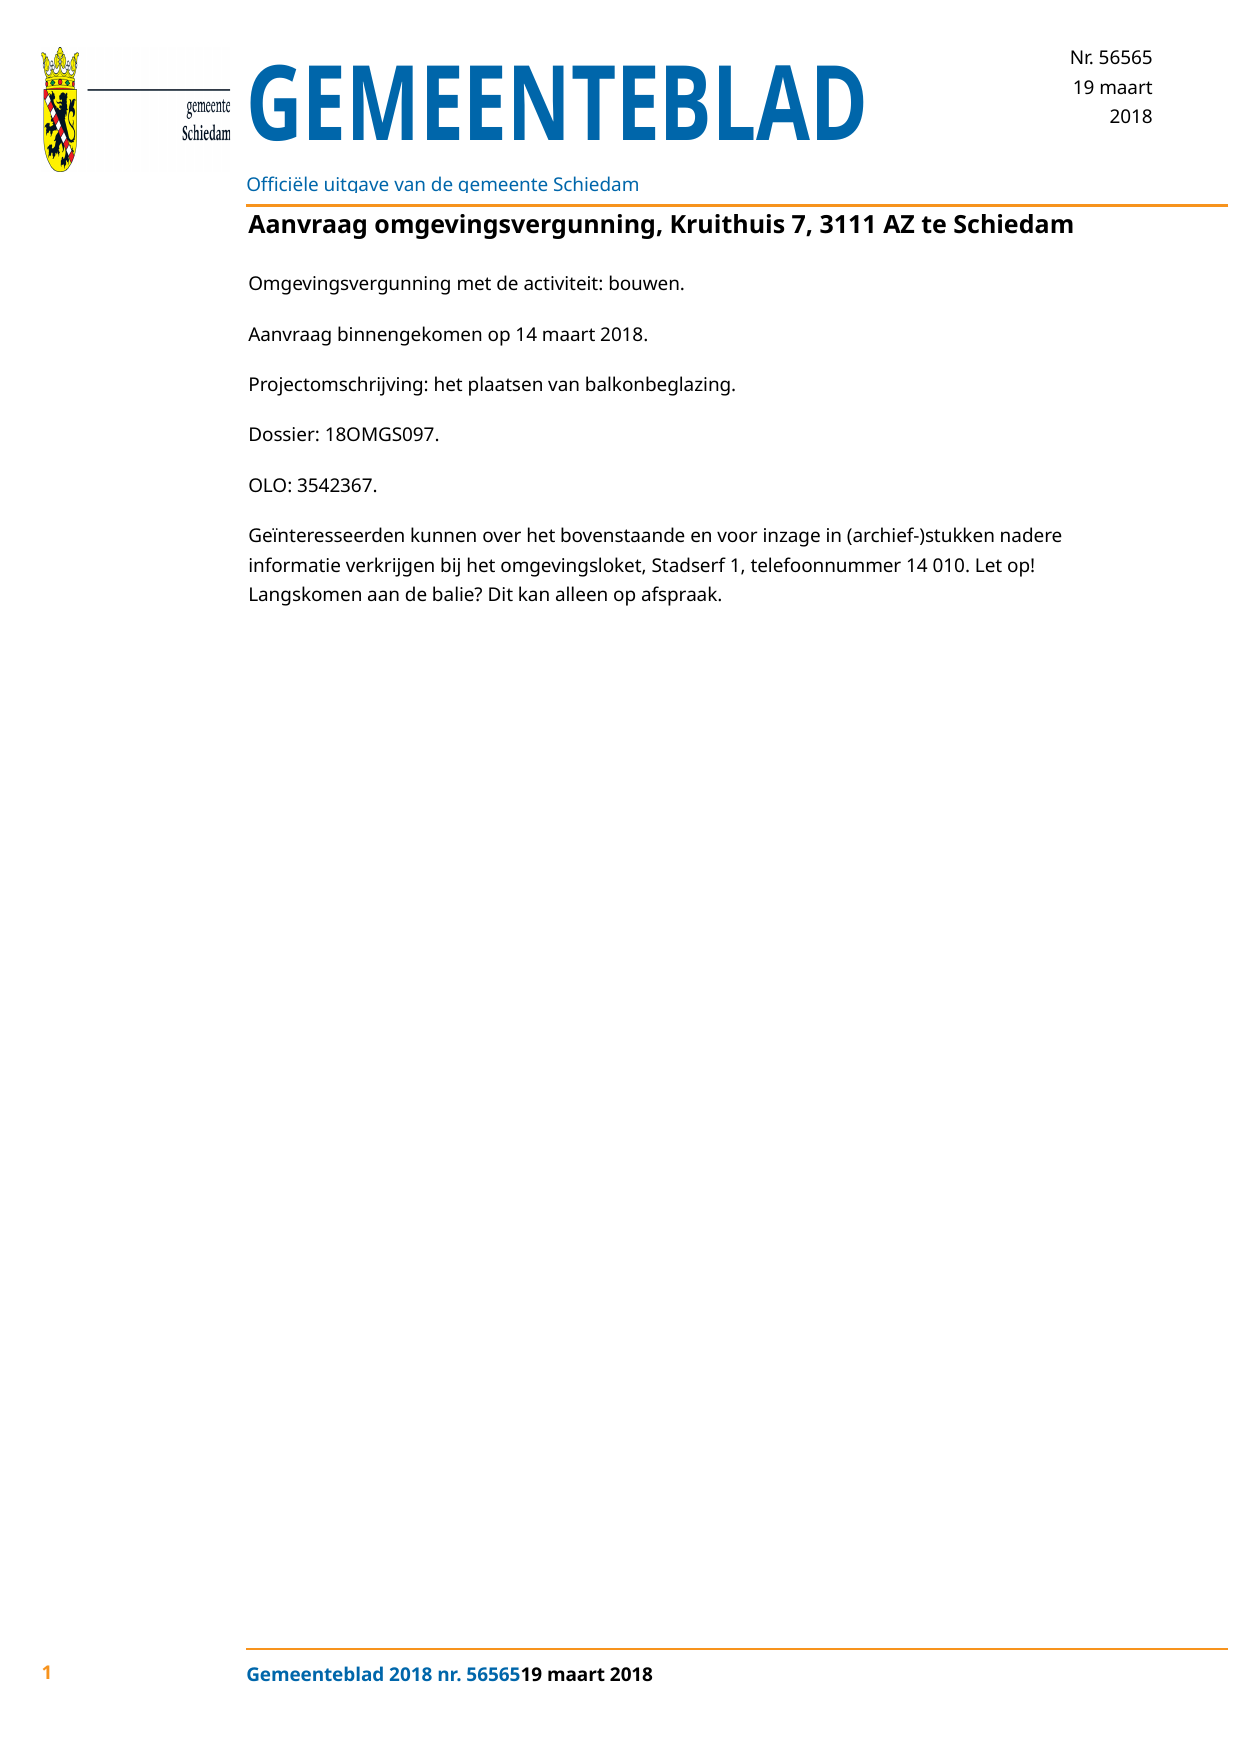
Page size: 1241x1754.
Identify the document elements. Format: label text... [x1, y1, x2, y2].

text Aanvraag binnengekomen op 14 maart 2018. [248, 321, 1152, 346]
picture [41, 47, 231, 172]
text Aanvraag omgevingsvergunning, Kruithuis 7, 3111 AZ te Schiedam [248, 207, 1152, 241]
text Omgevingsvergunning met de activiteit: bouwen. [248, 270, 1152, 296]
text Geïnteresseerden kunnen over het bovenstaande en voor inzage in (archief-)stukken nadere informatie verkrijgen bij het omgevingsloket, Stadserf 1, telefoonnummer 14 010. Let op! Langskomen aan de balie? Dit kan alleen op afspraak. [248, 522, 1152, 607]
text OLO: 3542367. [248, 472, 1152, 498]
text Dossier: 18OMGS097. [248, 422, 1152, 447]
text Projectomschrijving: het plaatsen van balkonbeglazing. [248, 371, 1152, 397]
